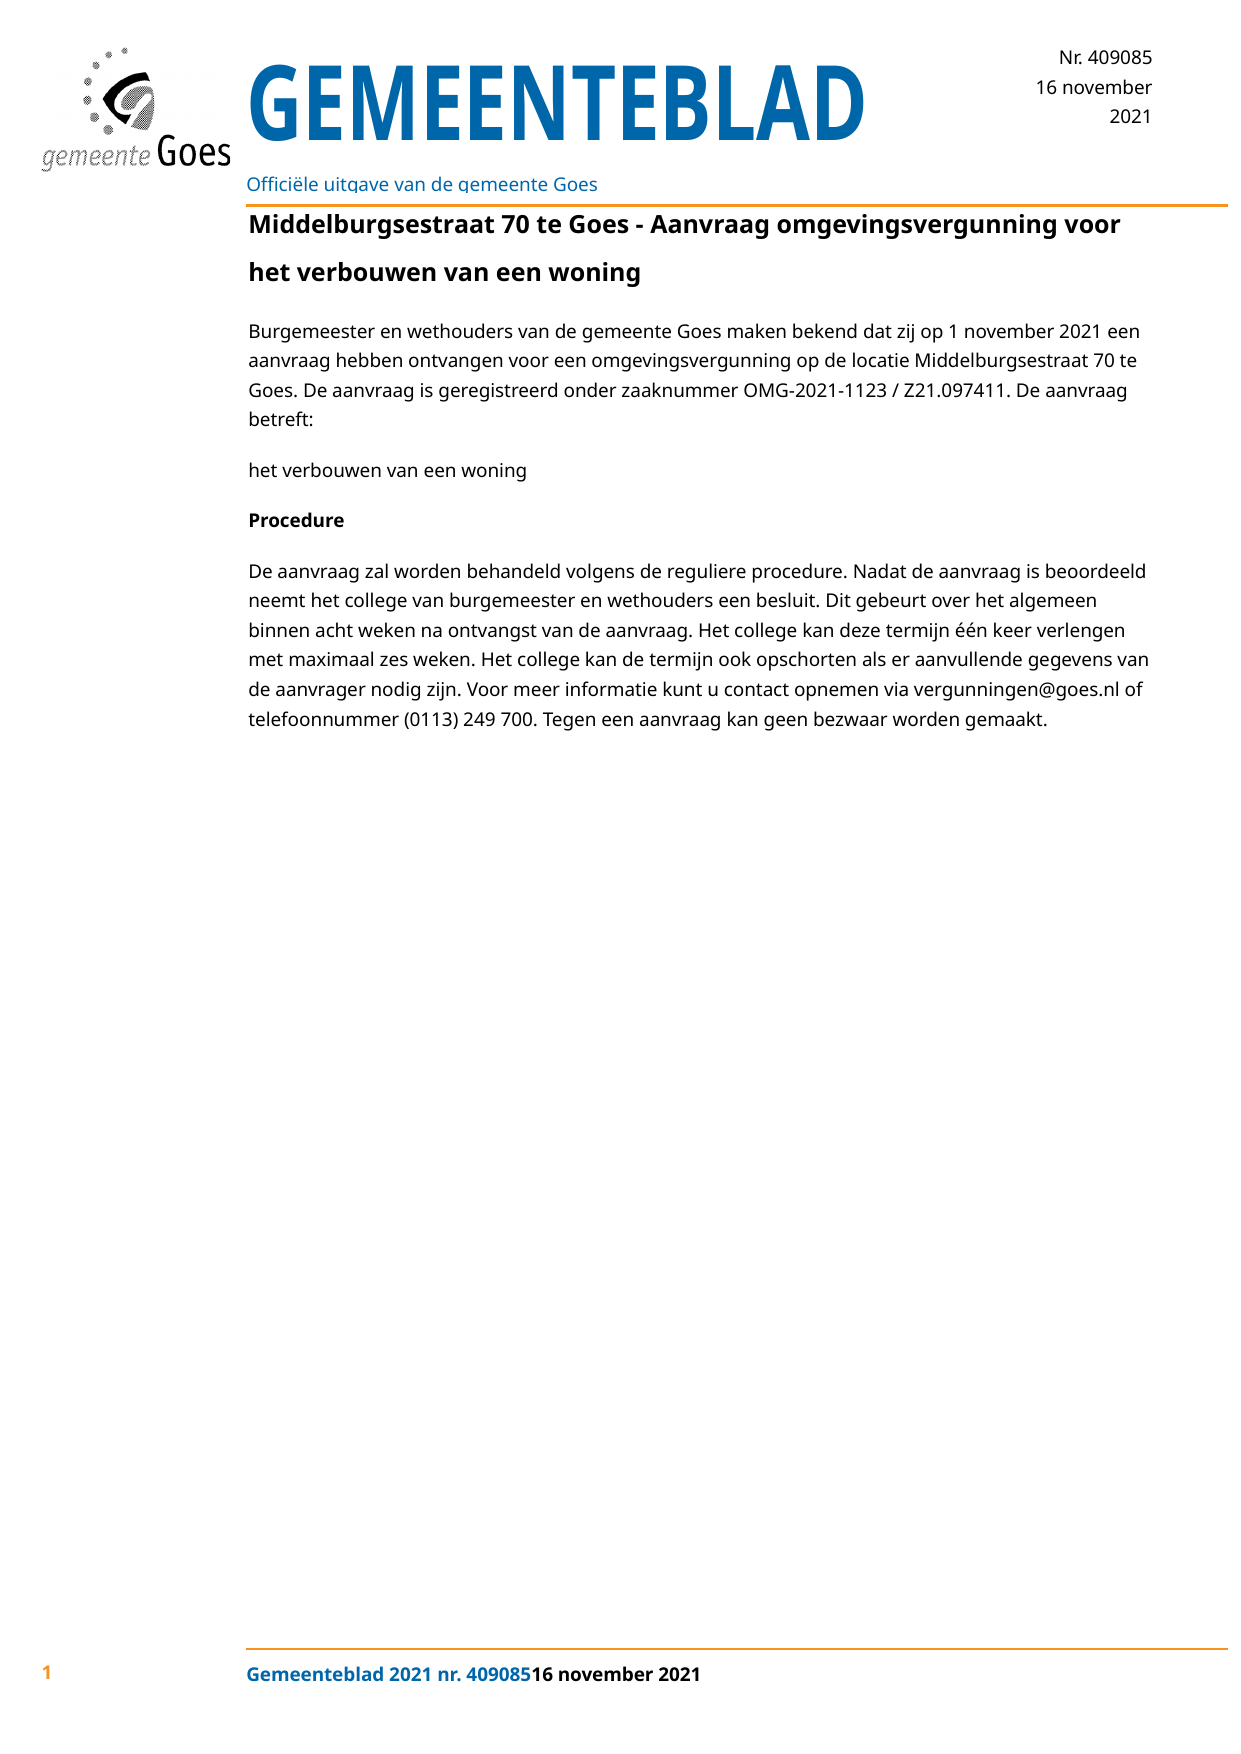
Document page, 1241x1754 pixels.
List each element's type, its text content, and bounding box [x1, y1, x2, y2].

text Burgemeester en wethouders van de gemeente Goes maken bekend dat zij op 1 november 2021 een aanvraag hebben ontvangen voor een omgevingsvergunning op de locatie Middelburgsestraat 70 te Goes. De aanvraag is geregistreerd onder zaaknummer OMG-2021-1123 / Z21.097411. De aanvraag betreft: [248, 318, 1152, 432]
text het verbouwen van een woning [248, 457, 1152, 483]
picture [41, 47, 231, 172]
text De aanvraag zal worden behandeld volgens de reguliere procedure. Nadat de aanvraag is beoordeeld neemt het college van burgemeester en wethouders een besluit. Dit gebeurt over het algemeen binnen acht weken na ontvangst van de aanvraag. Het college kan deze termijn één keer verlengen met maximaal zes weken. Het college kan de termijn ook opschorten als er aanvullende gegevens van de aanvrager nodig zijn. Voor meer informatie kunt u contact opnemen via vergunningen@goes.nl of telefoonnummer (0113) 249 700. Tegen een aanvraag kan geen bezwaar worden gemaakt. [248, 558, 1152, 732]
text Middelburgsestraat 70 te Goes - Aanvraag omgevingsvergunning voor het verbouwen van een woning [248, 207, 1152, 288]
text Procedure [248, 507, 1152, 533]
